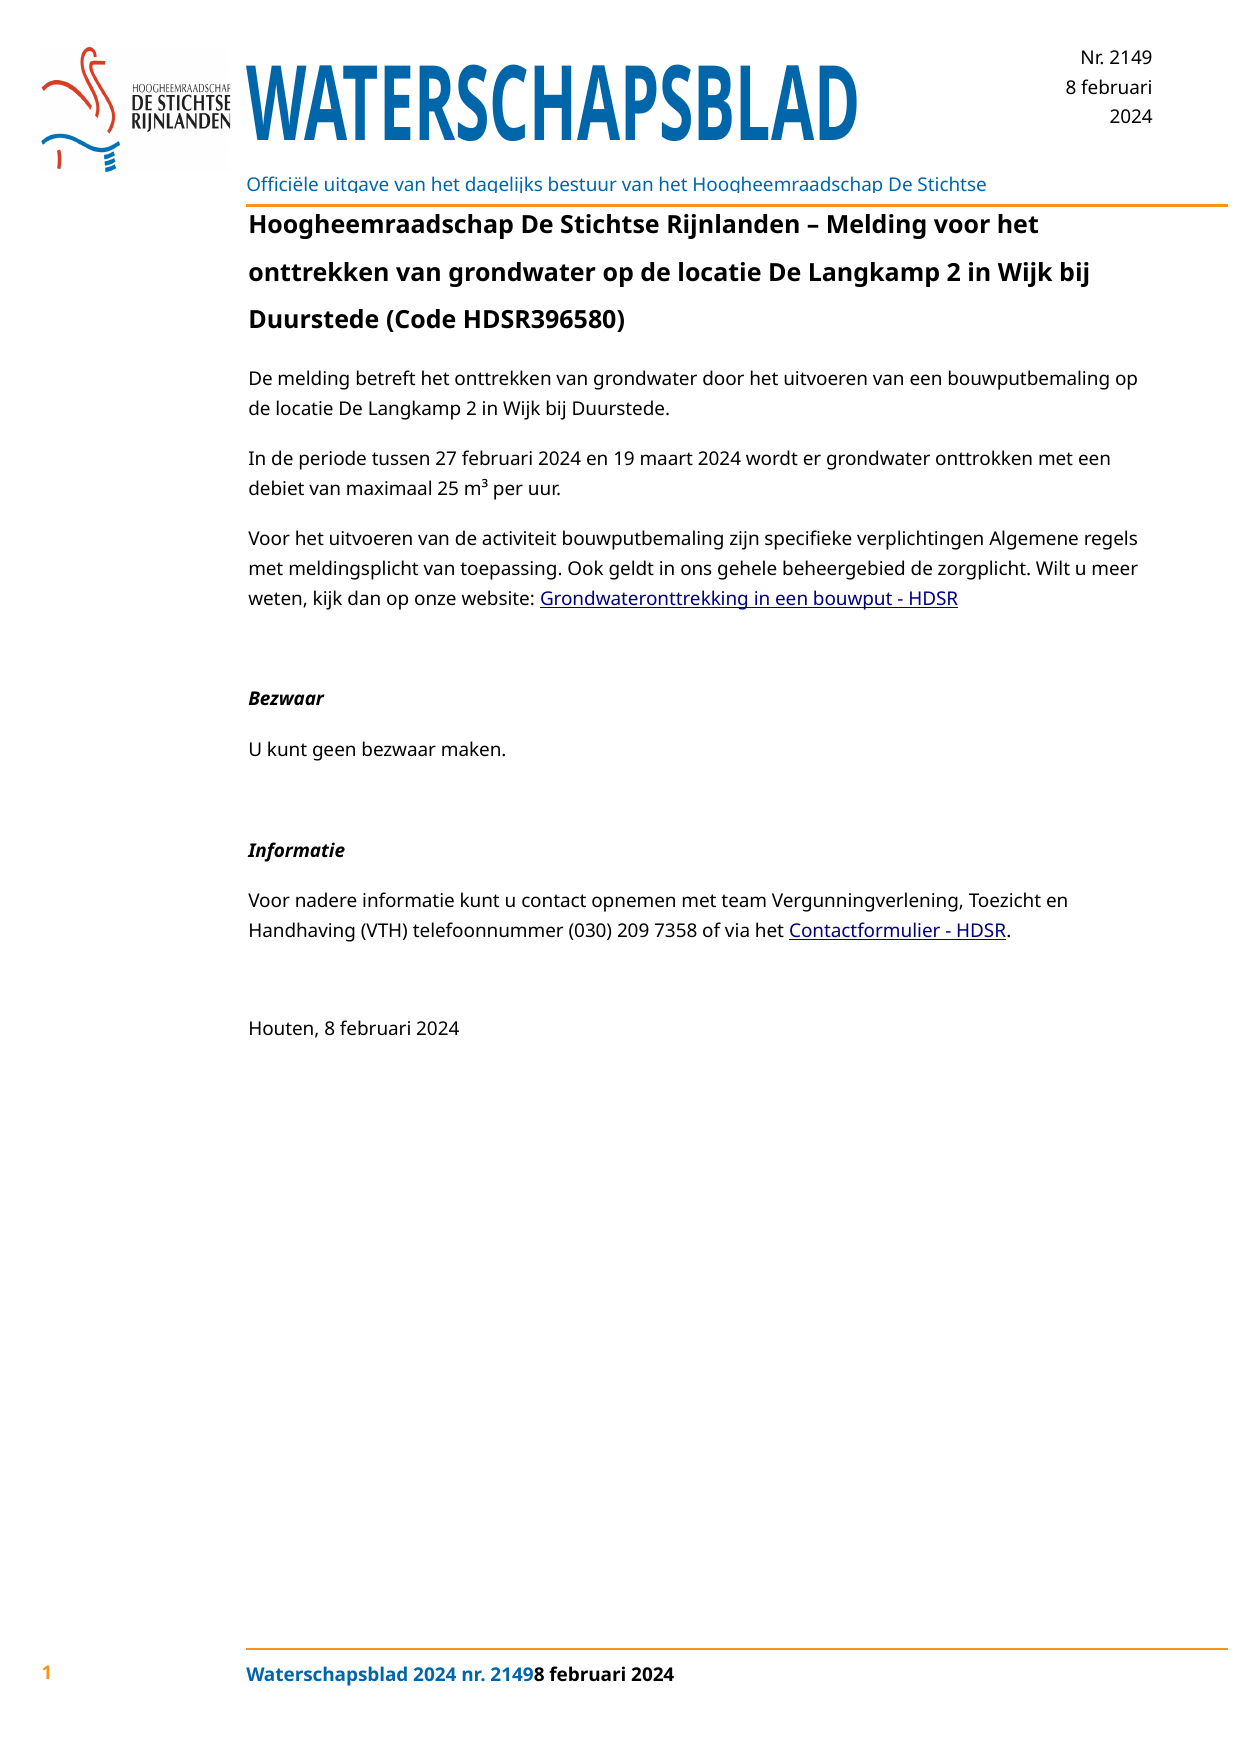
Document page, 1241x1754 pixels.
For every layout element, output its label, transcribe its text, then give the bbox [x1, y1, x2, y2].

text Informatie [248, 837, 1152, 862]
picture [41, 47, 231, 172]
text U kunt geen bezwaar maken. [248, 736, 1152, 762]
text In de periode tussen 27 februari 2024 en 19 maart 2024 wordt er grondwater onttrokken met een debiet van maximaal 25 m³ per uur. [248, 446, 1152, 501]
text Houten, 8 februari 2024 [248, 1015, 1152, 1041]
text Voor het uitvoeren van de activiteit bouwputbemaling zijn specifieke verplichtingen Algemene regels met meldingsplicht van toepassing. Ook geldt in ons gehele beheergebied de zorgplicht. Wilt u meer weten, kijk dan op onze website: Grondwateronttrekking in een bouwput - HDSR [248, 526, 1152, 610]
text Voor nadere informatie kunt u contact opnemen met team Vergunningverlening, Toezicht en Handhaving (VTH) telefoonnummer (030) 209 7358 of via het Contactformulier - HDSR. [248, 887, 1152, 942]
text Hoogheemraadschap De Stichtse Rijnlanden – Melding voor het onttrekken van grondwater op de locatie De Langkamp 2 in Wijk bij Duurstede (Code HDSR396580) [248, 207, 1152, 336]
text De melding betreft het onttrekken van grondwater door het uitvoeren van een bouwputbemaling op de locatie De Langkamp 2 in Wijk bij Duurstede. [248, 366, 1152, 421]
text Bezwaar [248, 686, 1152, 711]
